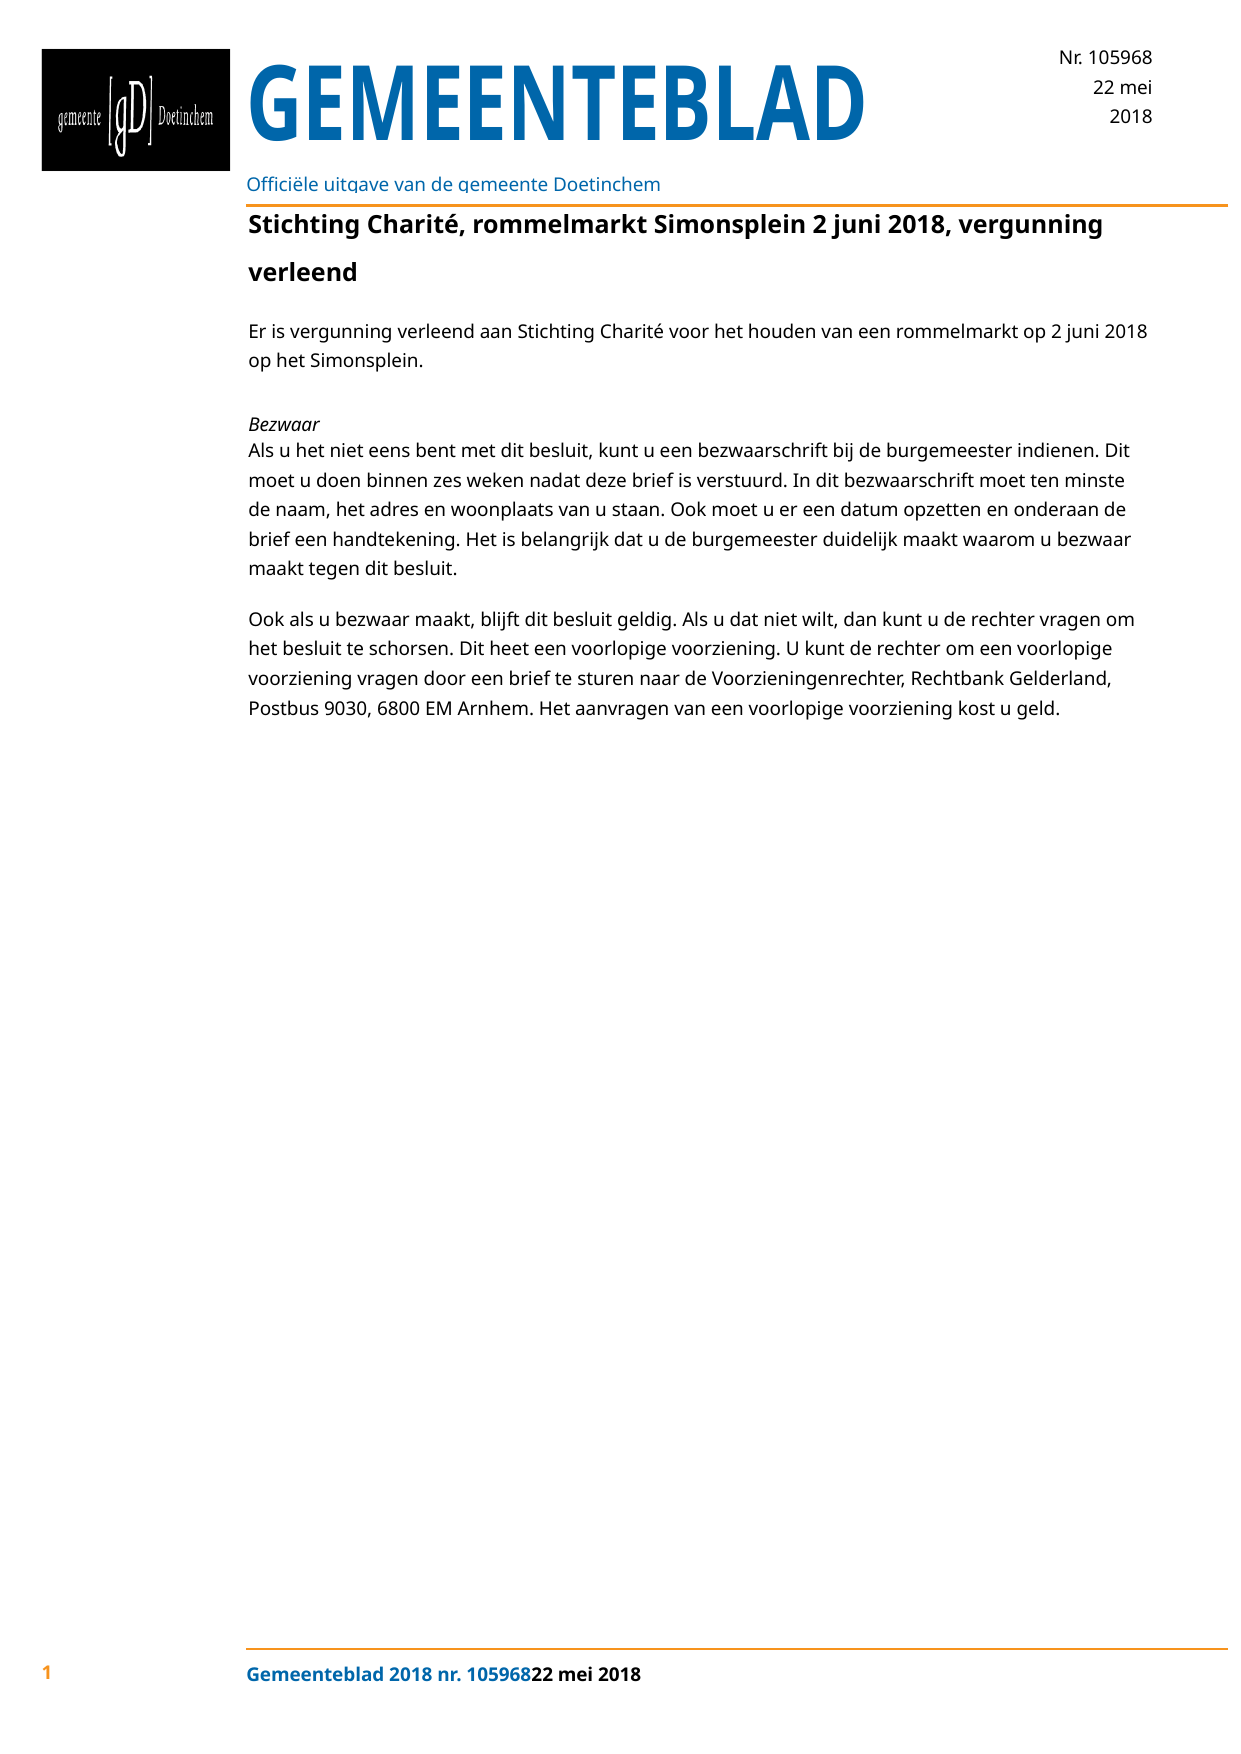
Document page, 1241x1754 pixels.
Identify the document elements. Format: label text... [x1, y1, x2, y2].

text Ook als u bezwaar maakt, blijft dit besluit geldig. Als u dat niet wilt, dan kunt u de rechter vragen om het besluit te schorsen. Dit heet een voorlopige voorziening. U kunt de rechter om een voorlopige voorziening vragen door een brief te sturen naar de Voorzieningenrechter, Rechtbank Gelderland, Postbus 9030, 6800 EM Arnhem. Het aanvragen van een voorlopige voorziening kost u geld. [248, 606, 1152, 720]
text Stichting Charité, rommelmarkt Simonsplein 2 juni 2018, vergunning verleend [248, 207, 1152, 288]
text Bezwaar [248, 411, 1152, 437]
picture [41, 47, 231, 172]
text Als u het niet eens bent met dit besluit, kunt u een bezwaarschrift bij de burgemeester indienen. Dit moet u doen binnen zes weken nadat deze brief is verstuurd. In dit bezwaarschrift moet ten minste de naam, het adres en woonplaats van u staan. Ook moet u er een datum opzetten en onderaan de brief een handtekening. Het is belangrijk dat u de burgemeester duidelijk maakt waarom u bezwaar maakt tegen dit besluit. [248, 437, 1152, 581]
text Er is vergunning verleend aan Stichting Charité voor het houden van een rommelmarkt op 2 juni 2018 op het Simonsplein. [248, 318, 1152, 373]
